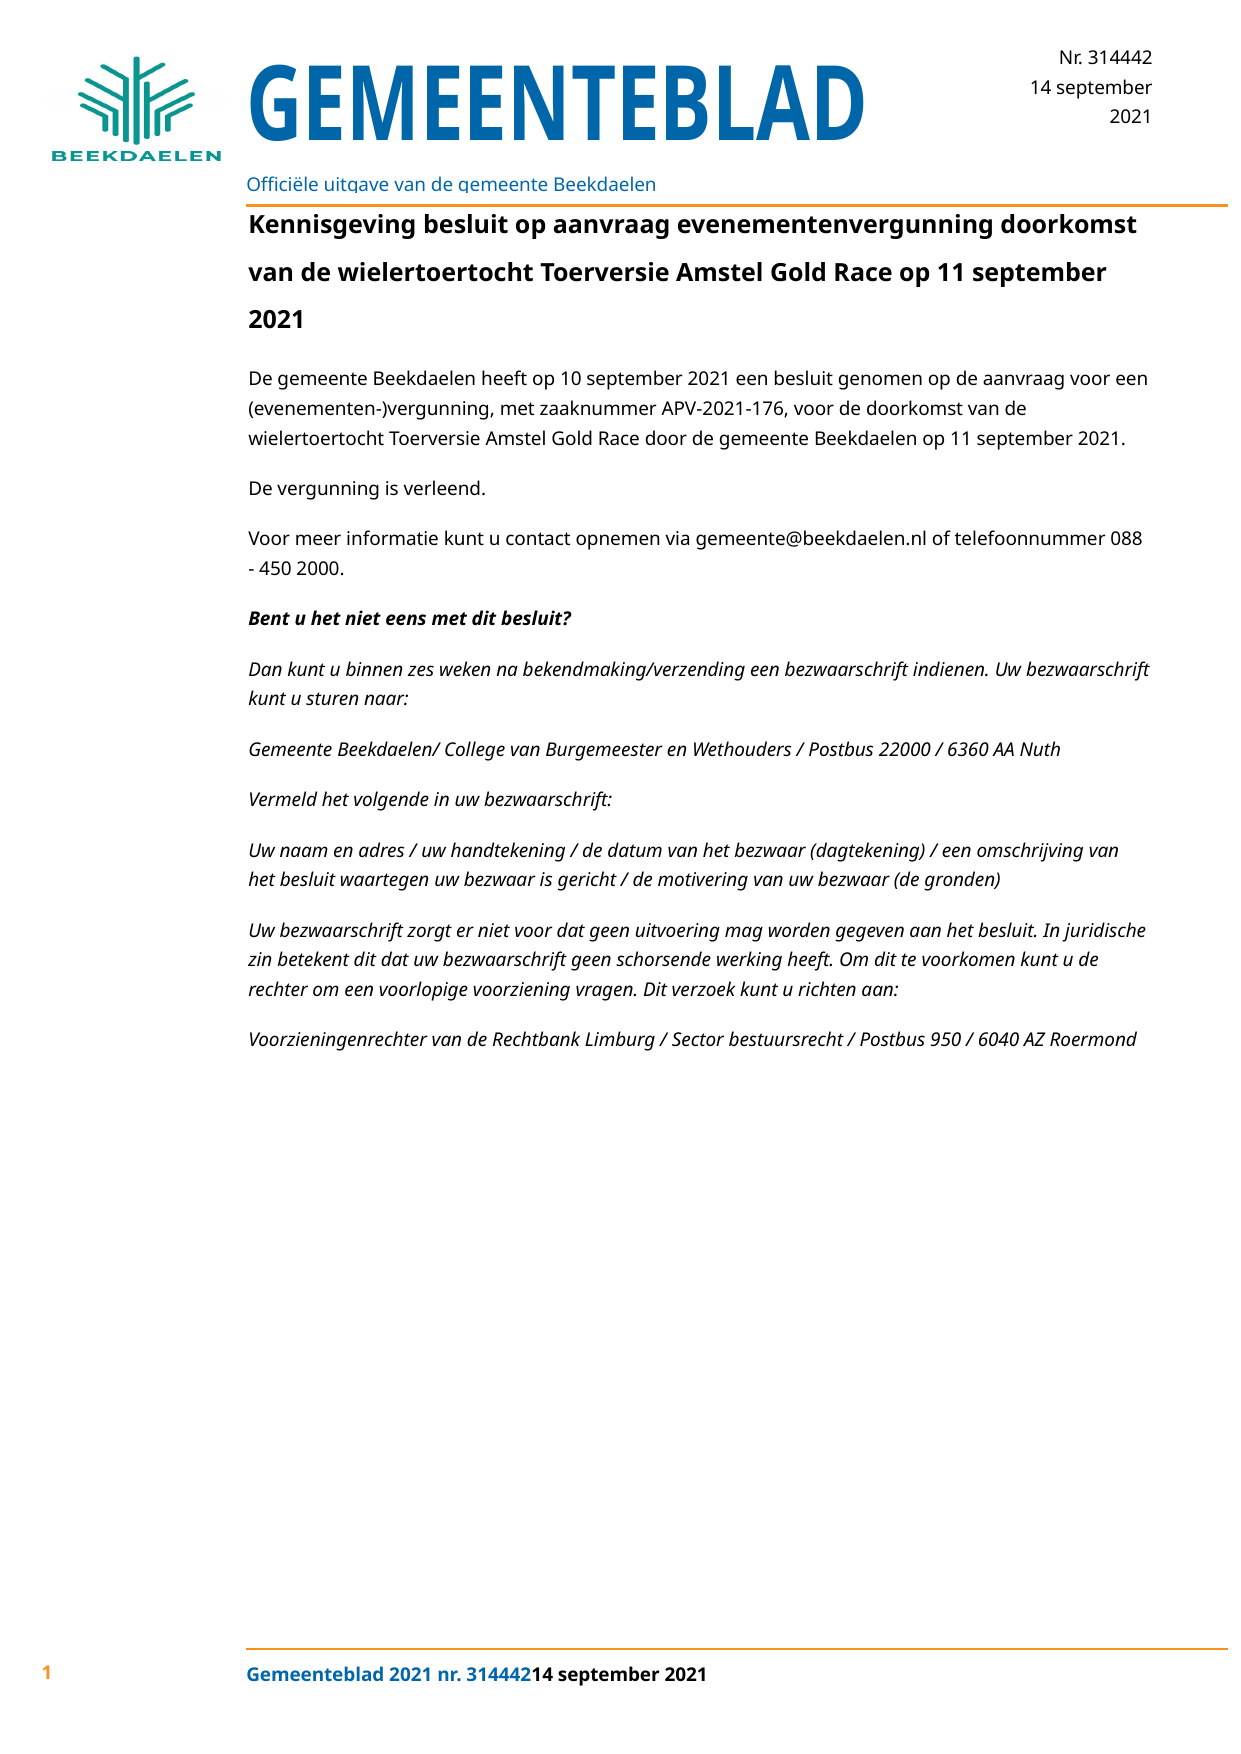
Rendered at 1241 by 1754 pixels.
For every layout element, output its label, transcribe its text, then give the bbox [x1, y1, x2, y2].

picture [41, 47, 231, 172]
text De gemeente Beekdaelen heeft op 10 september 2021 een besluit genomen op de aanvraag voor een (evenementen-)vergunning, met zaaknummer APV-2021-176, voor de doorkomst van de wielertoertocht Toerversie Amstel Gold Race door de gemeente Beekdaelen op 11 september 2021. [248, 366, 1152, 450]
text Bent u het niet eens met dit besluit? [248, 606, 1152, 631]
text Uw bezwaarschrift zorgt er niet voor dat geen uitvoering mag worden gegeven aan het besluit. In juridische zin betekent dit dat uw bezwaarschrift geen schorsende werking heeft. Om dit te voorkomen kunt u de rechter om een voorlopige voorziening vragen. Dit verzoek kunt u richten aan: [248, 917, 1152, 1002]
text Uw naam en adres / uw handtekening / de datum van het bezwaar (dagtekening) / een omschrijving van het besluit waartegen uw bezwaar is gericht / de motivering van uw bezwaar (de gronden) [248, 837, 1152, 892]
text Voorzieningenrechter van de Rechtbank Limburg / Sector bestuursrecht / Postbus 950 / 6040 AZ Roermond [248, 1026, 1152, 1052]
text Dan kunt u binnen zes weken na bekendmaking/verzending een bezwaarschrift indienen. Uw bezwaarschrift kunt u sturen naar: [248, 656, 1152, 711]
text Voor meer informatie kunt u contact opnemen via gemeente@beekdaelen.nl of telefoonnummer 088 - 450 2000. [248, 526, 1152, 581]
text Vermeld het volgende in uw bezwaarschrift: [248, 786, 1152, 812]
text Kennisgeving besluit op aanvraag evenementenvergunning doorkomst van de wielertoertocht Toerversie Amstel Gold Race op 11 september 2021 [248, 207, 1152, 336]
text De vergunning is verleend. [248, 475, 1152, 501]
text Gemeente Beekdaelen/ College van Burgemeester en Wethouders / Postbus 22000 / 6360 AA Nuth [248, 736, 1152, 762]
